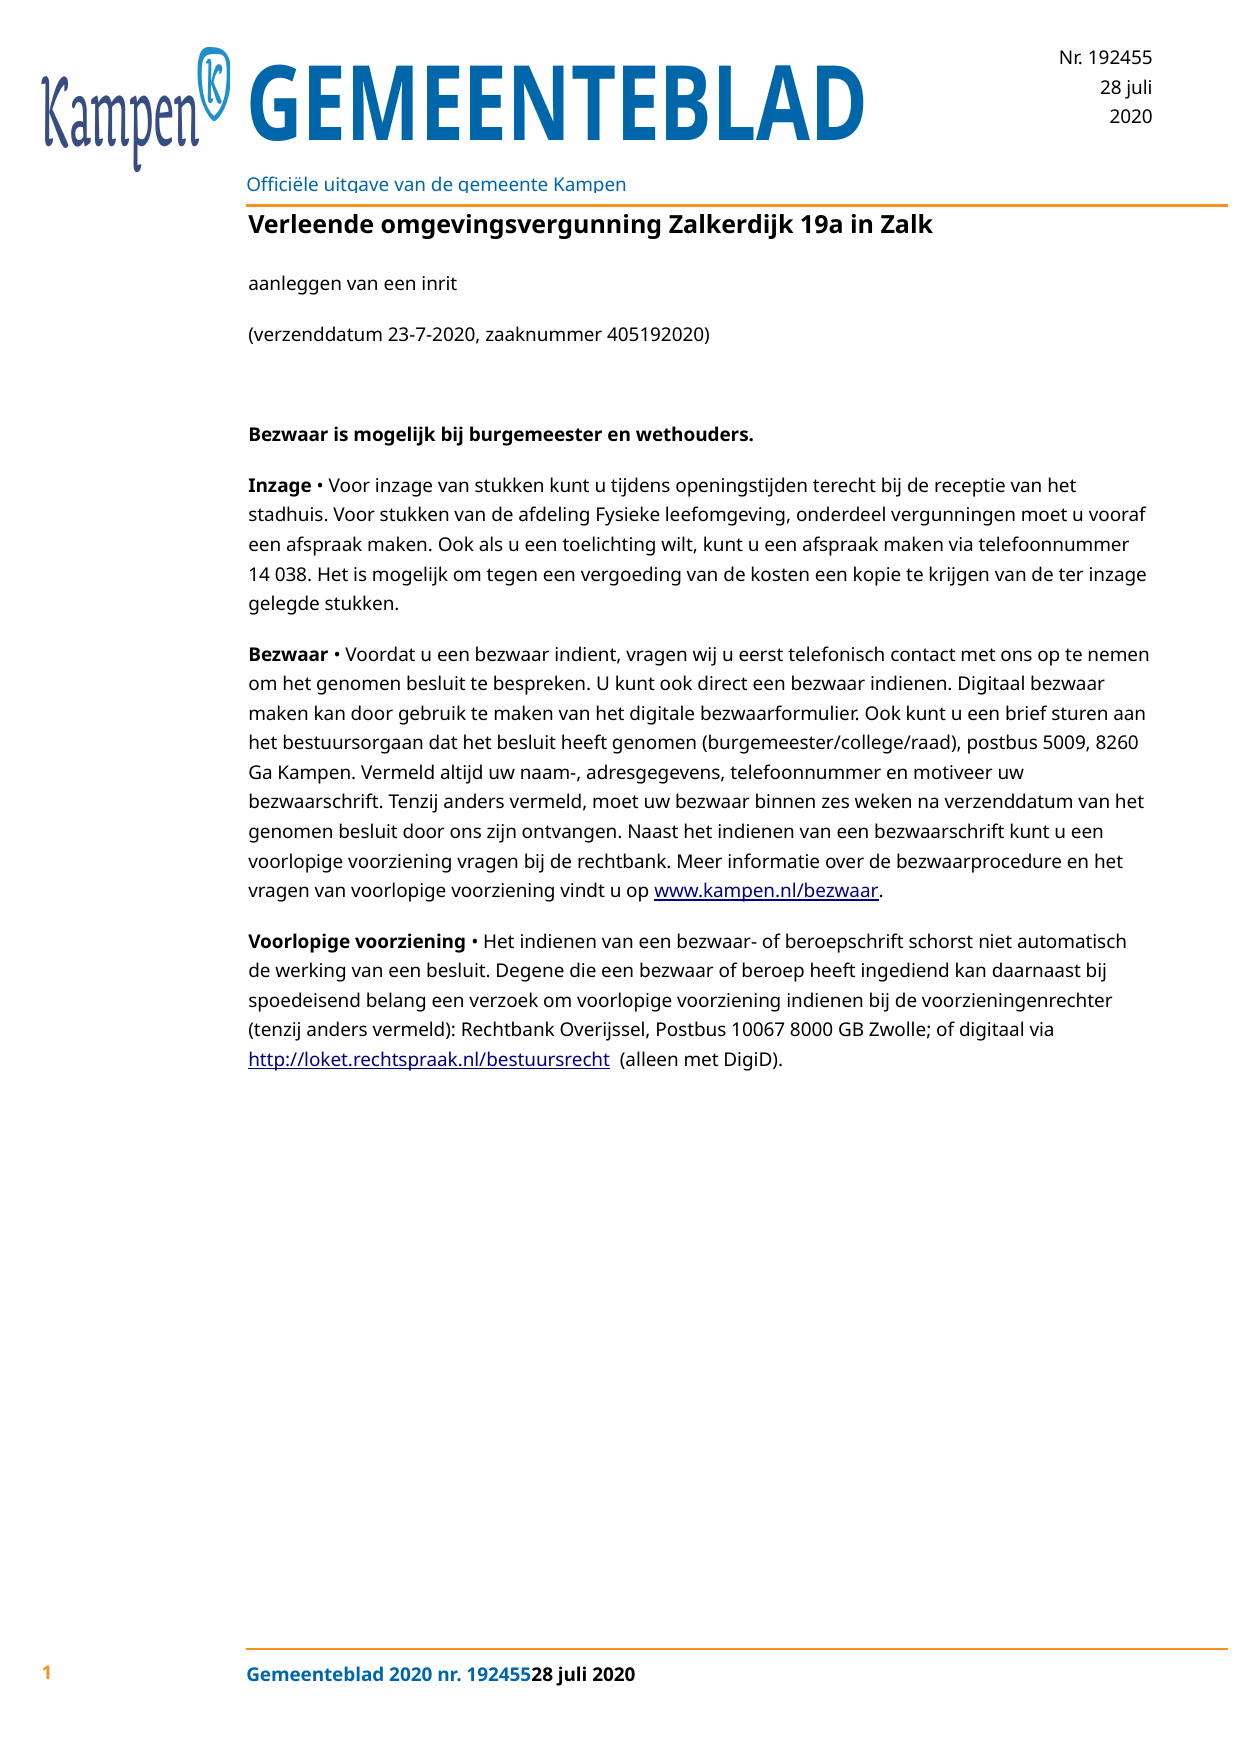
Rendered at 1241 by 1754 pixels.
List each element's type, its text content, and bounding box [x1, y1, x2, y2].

text aanleggen van een inrit [248, 270, 1152, 296]
text Verleende omgevingsvergunning Zalkerdijk 19a in Zalk [248, 207, 1152, 241]
text Voorlopige voorziening • Het indienen van een bezwaar- of beroepschrift schorst niet automatisch de werking van een besluit. Degene die een bezwaar of beroep heeft ingediend kan daarnaast bij spoedeisend belang een verzoek om voorlopige voorziening indienen bij de voorzieningenrechter (tenzij anders vermeld): Rechtbank Overijssel, Postbus 10067 8000 GB Zwolle; of digitaal via http://loket.rechtspraak.nl/bestuursrecht (alleen met DigiD). [248, 928, 1152, 1072]
text Inzage • Voor inzage van stukken kunt u tijdens openingstijden terecht bij de receptie van het stadhuis. Voor stukken van de afdeling Fysieke leefomgeving, onderdeel vergunningen moet u vooraf een afspraak maken. Ook als u een toelichting wilt, kunt u een afspraak maken via telefoonnummer 14 038. Het is mogelijk om tegen een vergoeding van de kosten een kopie te krijgen van de ter inzage gelegde stukken. [248, 472, 1152, 616]
text Bezwaar is mogelijk bij burgemeester en wethouders. [248, 422, 1152, 447]
picture [41, 47, 231, 172]
text (verzenddatum 23-7-2020, zaaknummer 405192020) [248, 321, 1152, 346]
text Bezwaar • Voordat u een bezwaar indient, vragen wij u eerst telefonisch contact met ons op te nemen om het genomen besluit te bespreken. U kunt ook direct een bezwaar indienen. Digitaal bezwaar maken kan door gebruik te maken van het digitale bezwaarformulier. Ook kunt u een brief sturen aan het bestuursorgaan dat het besluit heeft genomen (burgemeester/college/raad), postbus 5009, 8260 Ga Kampen. Vermeld altijd uw naam-, adresgegevens, telefoonnummer en motiveer uw bezwaarschrift. Tenzij anders vermeld, moet uw bezwaar binnen zes weken na verzenddatum van het genomen besluit door ons zijn ontvangen. Naast het indienen van een bezwaarschrift kunt u een voorlopige voorziening vragen bij de rechtbank. Meer informatie over de bezwaarprocedure en het vragen van voorlopige voorziening vindt u op www.kampen.nl/bezwaar. [248, 641, 1152, 903]
